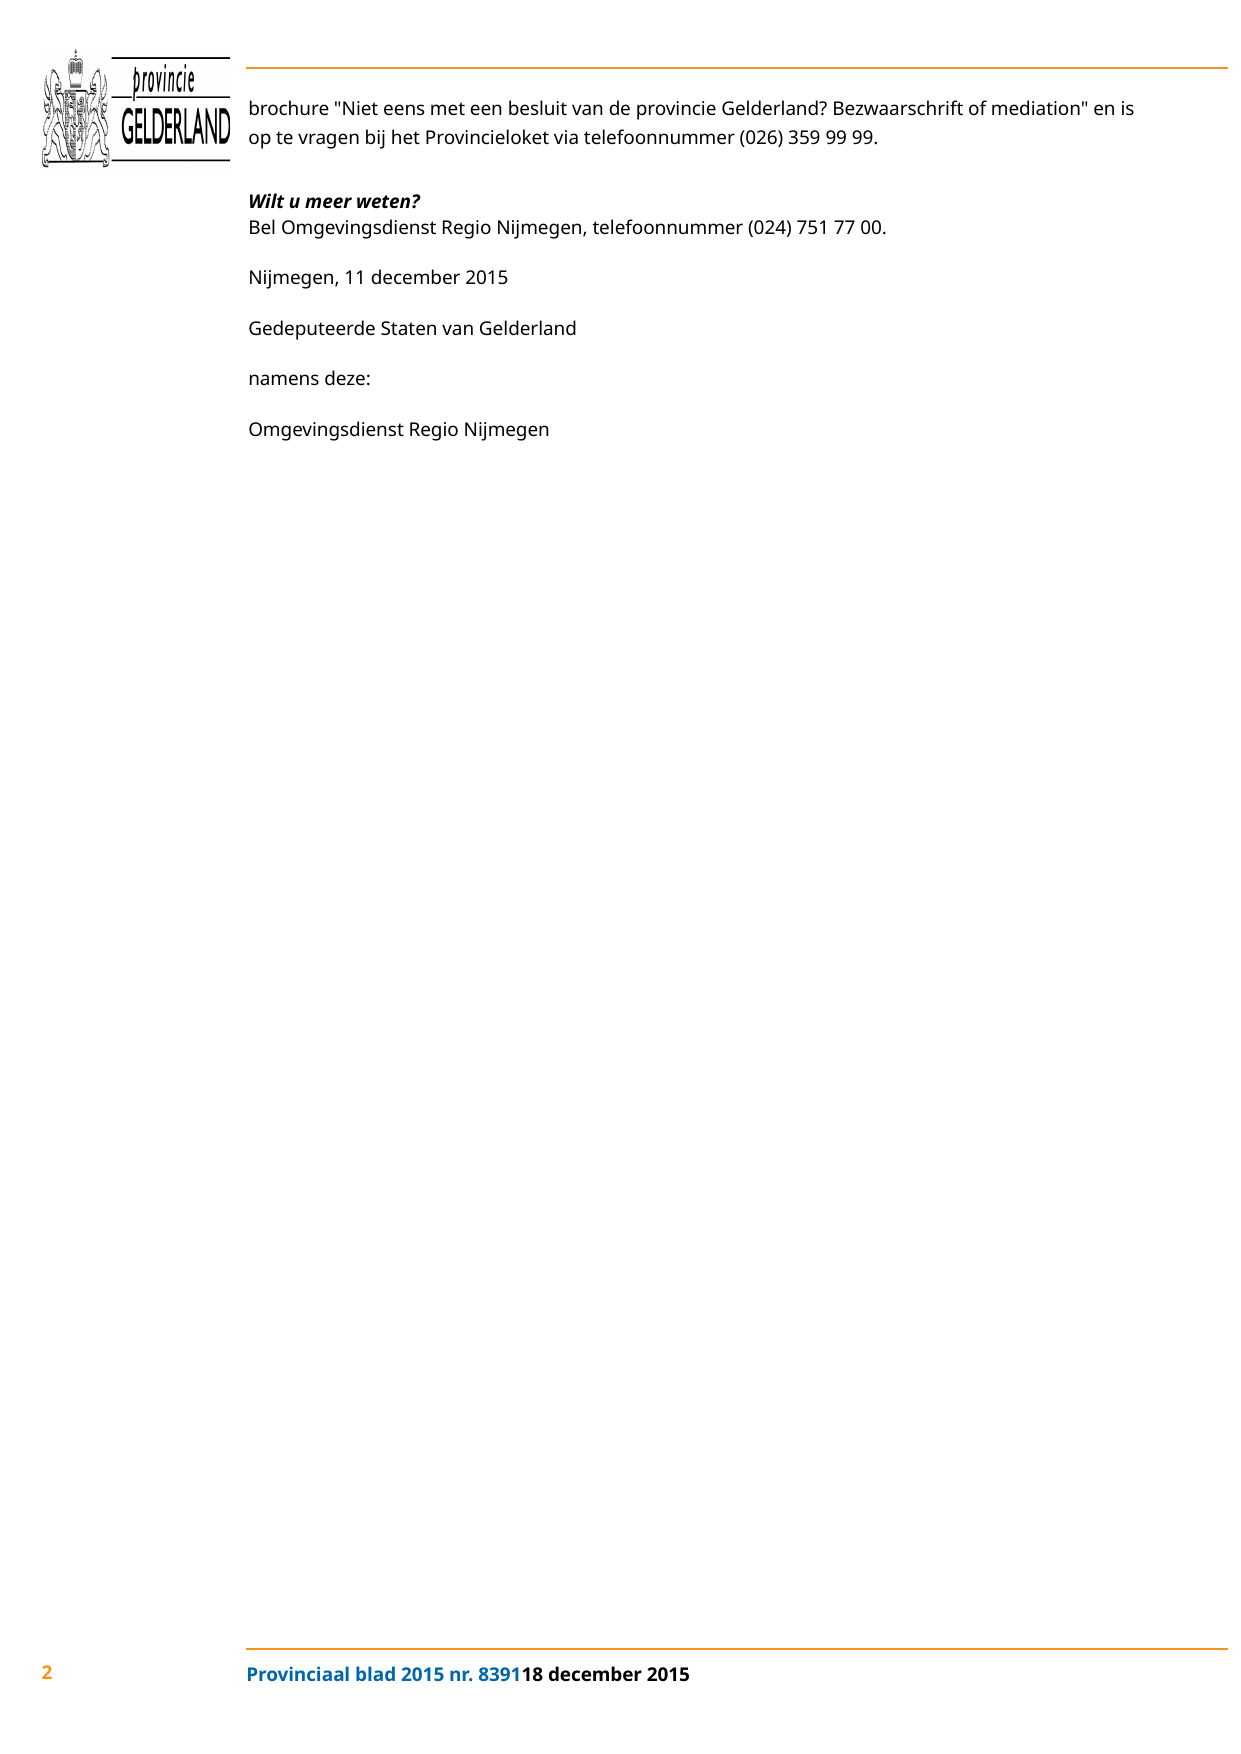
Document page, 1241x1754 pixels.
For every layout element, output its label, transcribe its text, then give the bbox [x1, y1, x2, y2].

text Nijmegen, 11 december 2015 [248, 264, 1152, 290]
picture [41, 47, 231, 172]
text namens deze: [248, 365, 1152, 391]
text Omgevingsdienst Regio Nijmegen [248, 416, 1152, 441]
text brochure "Niet eens met een besluit van de provincie Gelderland? Bezwaarschrift of mediation" en is op te vragen bij het Provincieloket via telefoonnummer (026) 359 99 99. [248, 95, 1152, 150]
text Wilt u meer weten? [248, 188, 1152, 214]
text Gedeputeerde Staten van Gelderland [248, 315, 1152, 341]
text Bel Omgevingsdienst Regio Nijmegen, telefoonnummer (024) 751 77 00. [248, 214, 1152, 240]
